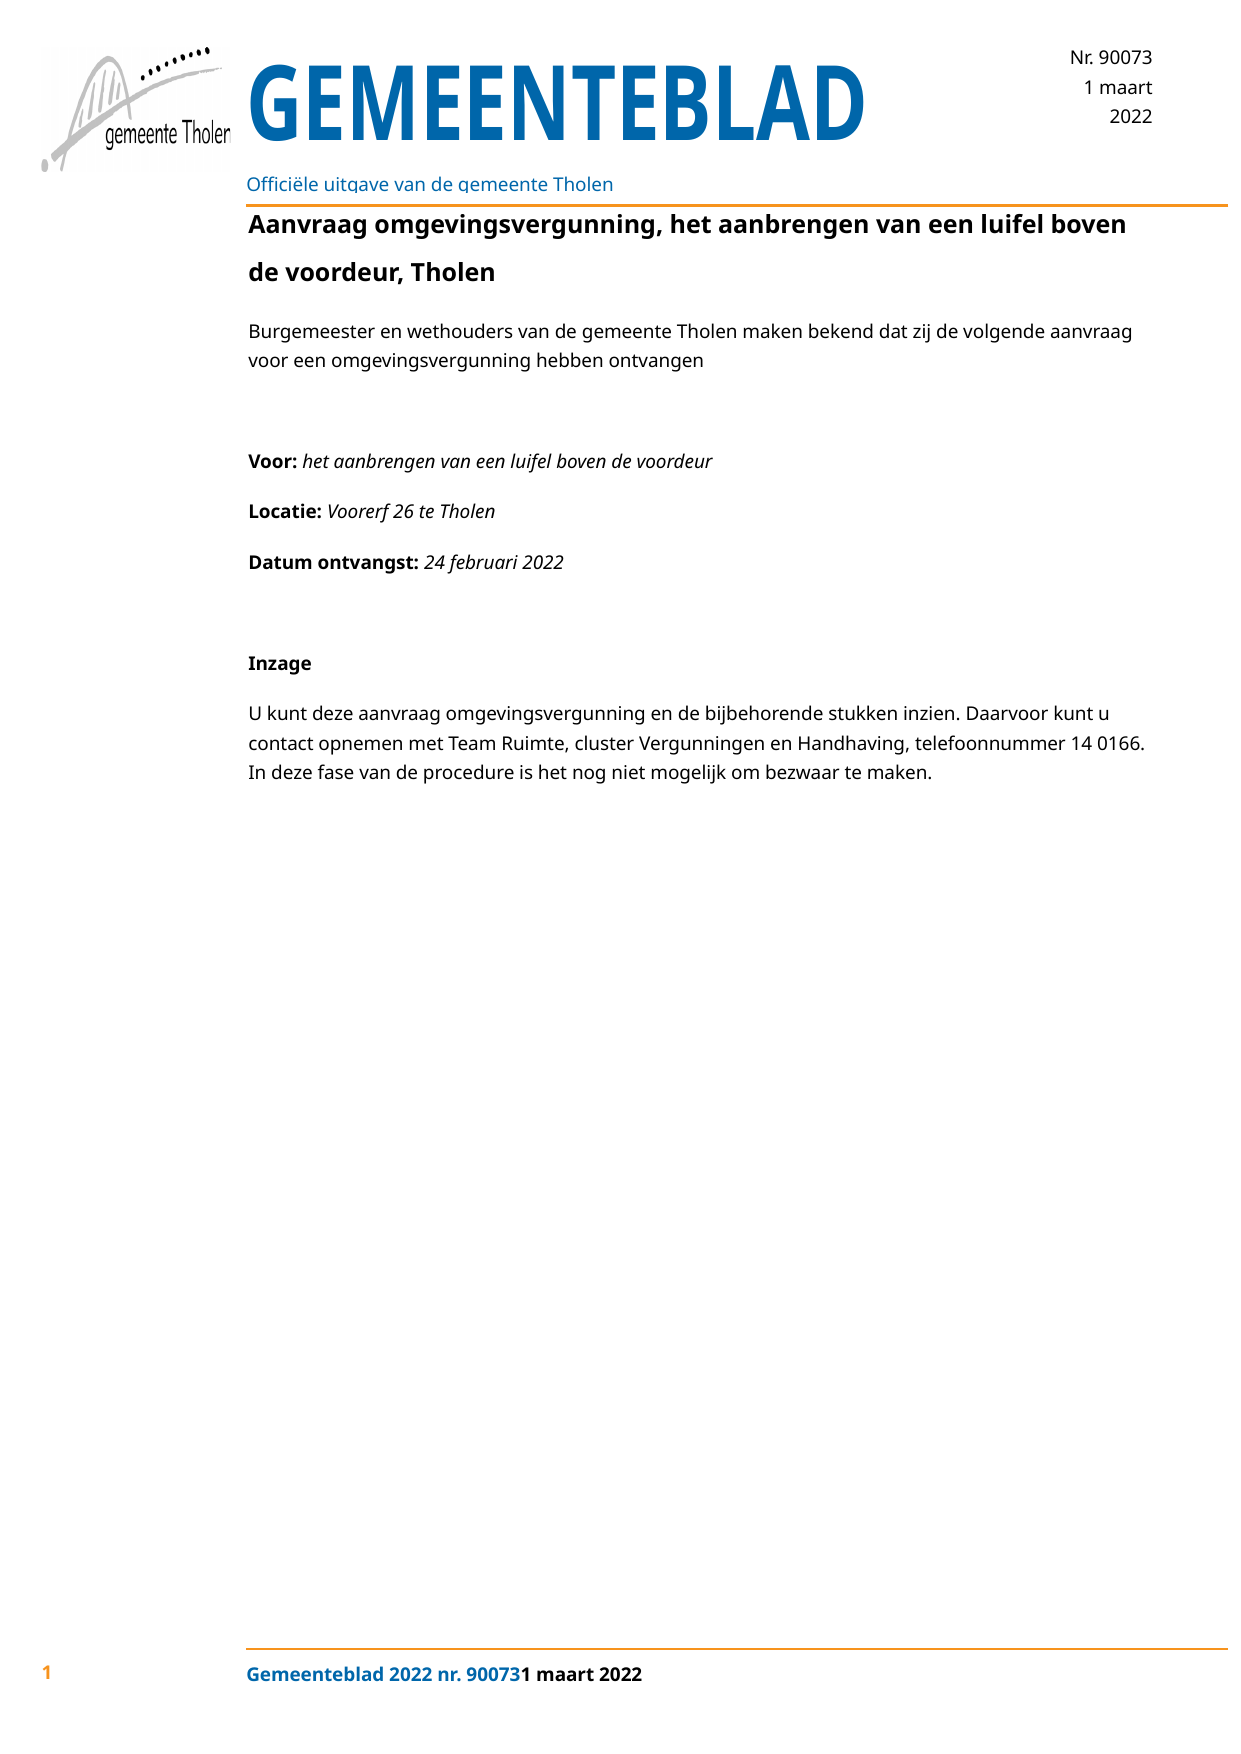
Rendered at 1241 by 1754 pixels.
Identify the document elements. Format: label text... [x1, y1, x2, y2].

text Locatie: Voorerf 26 te Tholen [248, 499, 1152, 524]
text Burgemeester en wethouders van de gemeente Tholen maken bekend dat zij de volgende aanvraag voor een omgevingsvergunning hebben ontvangen [248, 318, 1152, 373]
text Voor: het aanbrengen van een luifel boven de voordeur [248, 448, 1152, 474]
text Inzage [248, 650, 1152, 676]
text Aanvraag omgevingsvergunning, het aanbrengen van een luifel boven de voordeur, Tholen [248, 207, 1152, 288]
text U kunt deze aanvraag omgevingsvergunning en de bijbehorende stukken inzien. Daarvoor kunt u contact opnemen met Team Ruimte, cluster Vergunningen en Handhaving, telefoonnummer 14 0166. In deze fase van de procedure is het nog niet mogelijk om bezwaar te maken. [248, 700, 1152, 785]
text Datum ontvangst: 24 februari 2022 [248, 549, 1152, 575]
picture [41, 47, 231, 172]
